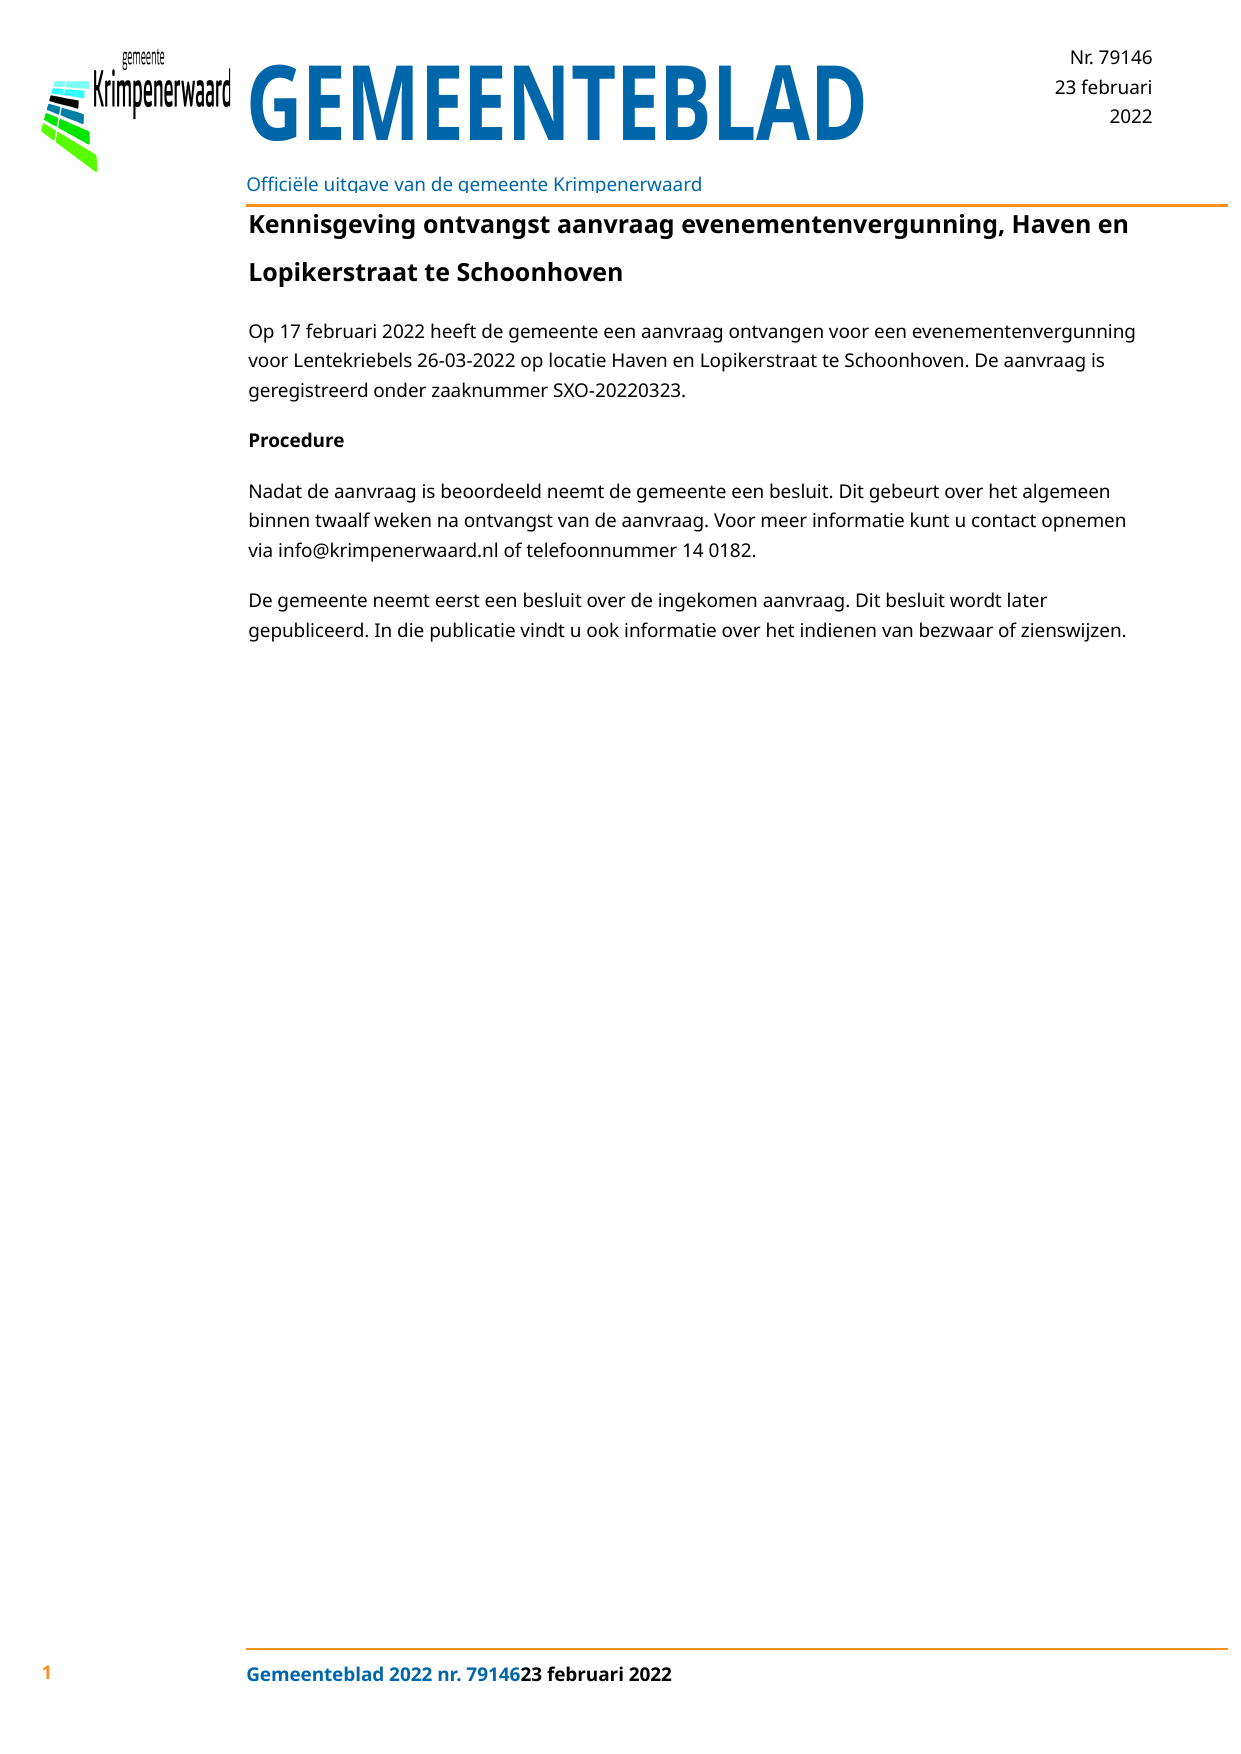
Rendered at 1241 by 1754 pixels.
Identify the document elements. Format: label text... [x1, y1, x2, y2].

text Kennisgeving ontvangst aanvraag evenementenvergunning, Haven en Lopikerstraat te Schoonhoven [248, 207, 1152, 288]
text Nadat de aanvraag is beoordeeld neemt de gemeente een besluit. Dit gebeurt over het algemeen binnen twaalf weken na ontvangst van de aanvraag. Voor meer informatie kunt u contact opnemen via info@krimpenerwaard.nl of telefoonnummer 14 0182. [248, 478, 1152, 563]
picture [41, 47, 231, 172]
text Op 17 februari 2022 heeft de gemeente een aanvraag ontvangen voor een evenementenvergunning voor Lentekriebels 26-03-2022 op locatie Haven en Lopikerstraat te Schoonhoven. De aanvraag is geregistreerd onder zaaknummer SXO-20220323. [248, 318, 1152, 403]
text De gemeente neemt eerst een besluit over de ingekomen aanvraag. Dit besluit wordt later gepubliceerd. In die publicatie vindt u ook informatie over het indienen van bezwaar of zienswijzen. [248, 587, 1152, 643]
text Procedure [248, 427, 1152, 453]
